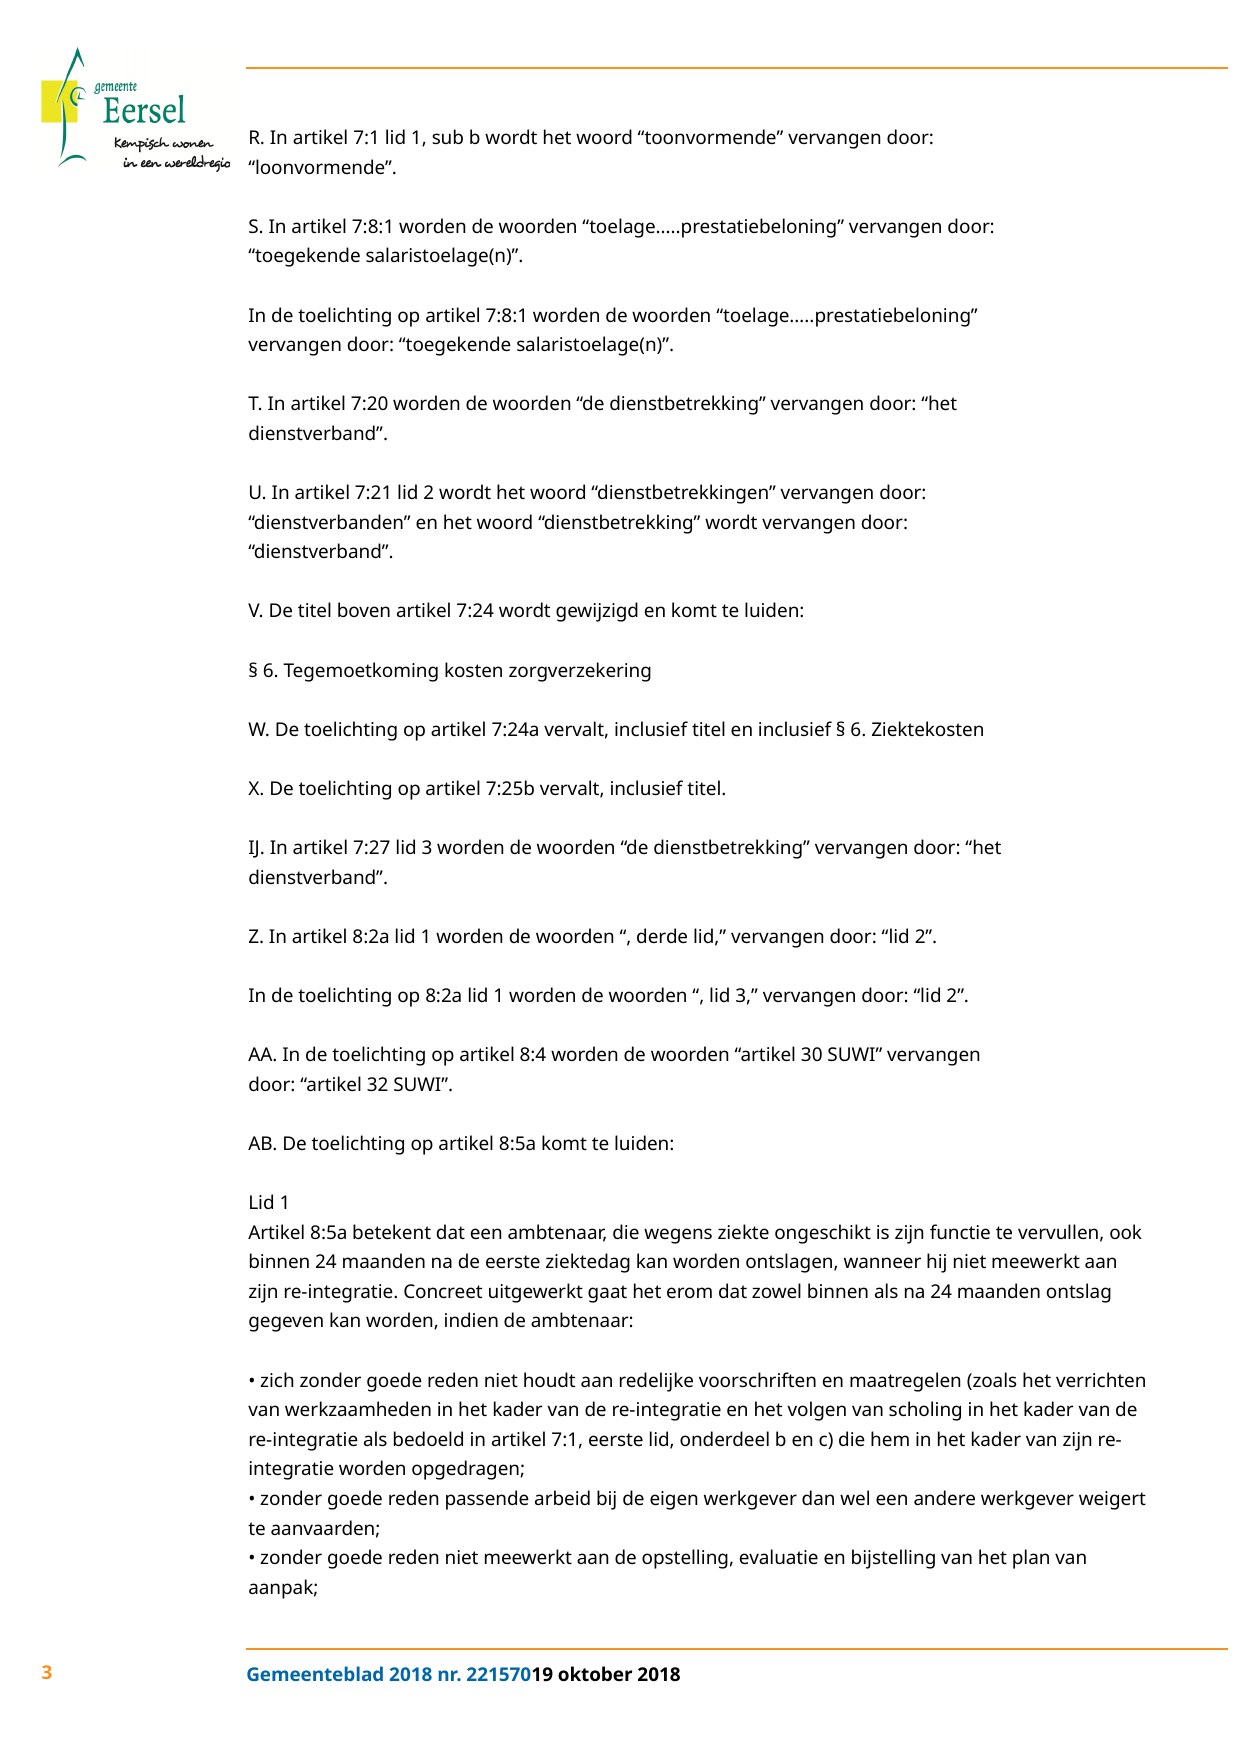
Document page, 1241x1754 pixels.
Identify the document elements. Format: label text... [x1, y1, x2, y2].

picture [41, 47, 231, 172]
text vervangen door: “toegekende salaristoelage(n)”. [248, 331, 1152, 357]
text Z. In artikel 8:2a lid 1 worden de woorden “, derde lid,” vervangen door: “lid 2”. [248, 923, 1152, 949]
text door: “artikel 32 SUWI”. [248, 1071, 1152, 1097]
text V. De titel boven artikel 7:24 wordt gewijzigd en komt te luiden: [248, 598, 1152, 623]
text R. In artikel 7:1 lid 1, sub b wordt het woord “toonvormende” vervangen door: [248, 124, 1152, 150]
text In de toelichting op artikel 7:8:1 worden de woorden “toelage…..prestatiebeloning” [248, 302, 1152, 328]
text • zonder goede reden niet meewerkt aan de opstelling, evaluatie en bijstelling van het plan van aanpak; [248, 1544, 1152, 1600]
text “dienstverband”. [248, 538, 1152, 564]
text AA. In de toelichting op artikel 8:4 worden de woorden “artikel 30 SUWI” vervangen [248, 1041, 1152, 1067]
text § 6. Tegemoetkoming kosten zorgverzekering [248, 657, 1152, 683]
text “dienstverbanden” en het woord “dienstbetrekking” wordt vervangen door: [248, 509, 1152, 535]
text dienstverband”. [248, 864, 1152, 890]
text Artikel 8:5a betekent dat een ambtenaar, die wegens ziekte ongeschikt is zijn functie te vervullen, ook binnen 24 maanden na de eerste ziektedag kan worden ontslagen, wanneer hij niet meewerkt aan zijn re-integratie. Concreet uitgewerkt gaat het erom dat zowel binnen als na 24 maanden ontslag gegeven kan worden, indien de ambtenaar: [248, 1219, 1152, 1333]
text U. In artikel 7:21 lid 2 wordt het woord “dienstbetrekkingen” vervangen door: [248, 479, 1152, 505]
text X. De toelichting op artikel 7:25b vervalt, inclusief titel. [248, 775, 1152, 801]
text Lid 1 [248, 1189, 1152, 1215]
text T. In artikel 7:20 worden de woorden “de dienstbetrekking” vervangen door: “het [248, 391, 1152, 416]
text AB. De toelichting op artikel 8:5a komt te luiden: [248, 1130, 1152, 1156]
text “toegekende salaristoelage(n)”. [248, 243, 1152, 268]
text IJ. In artikel 7:27 lid 3 worden de woorden “de dienstbetrekking” vervangen door: “het [248, 834, 1152, 860]
text • zonder goede reden passende arbeid bij de eigen werkgever dan wel een andere werkgever weigert te aanvaarden; [248, 1485, 1152, 1541]
text In de toelichting op 8:2a lid 1 worden de woorden “, lid 3,” vervangen door: “lid 2”. [248, 982, 1152, 1008]
text • zich zonder goede reden niet houdt aan redelijke voorschriften en maatregelen (zoals het verrichten van werkzaamheden in het kader van de re-integratie en het volgen van scholing in het kader van de re-integratie als bedoeld in artikel 7:1, eerste lid, onderdeel b en c) die hem in het kader van zijn re-integratie worden opgedragen; [248, 1367, 1152, 1481]
text “loonvormende”. [248, 154, 1152, 180]
text dienstverband”. [248, 420, 1152, 446]
text S. In artikel 7:8:1 worden de woorden “toelage…..prestatiebeloning” vervangen door: [248, 213, 1152, 239]
text W. De toelichting op artikel 7:24a vervalt, inclusief titel en inclusief § 6. Ziektekosten [248, 716, 1152, 742]
